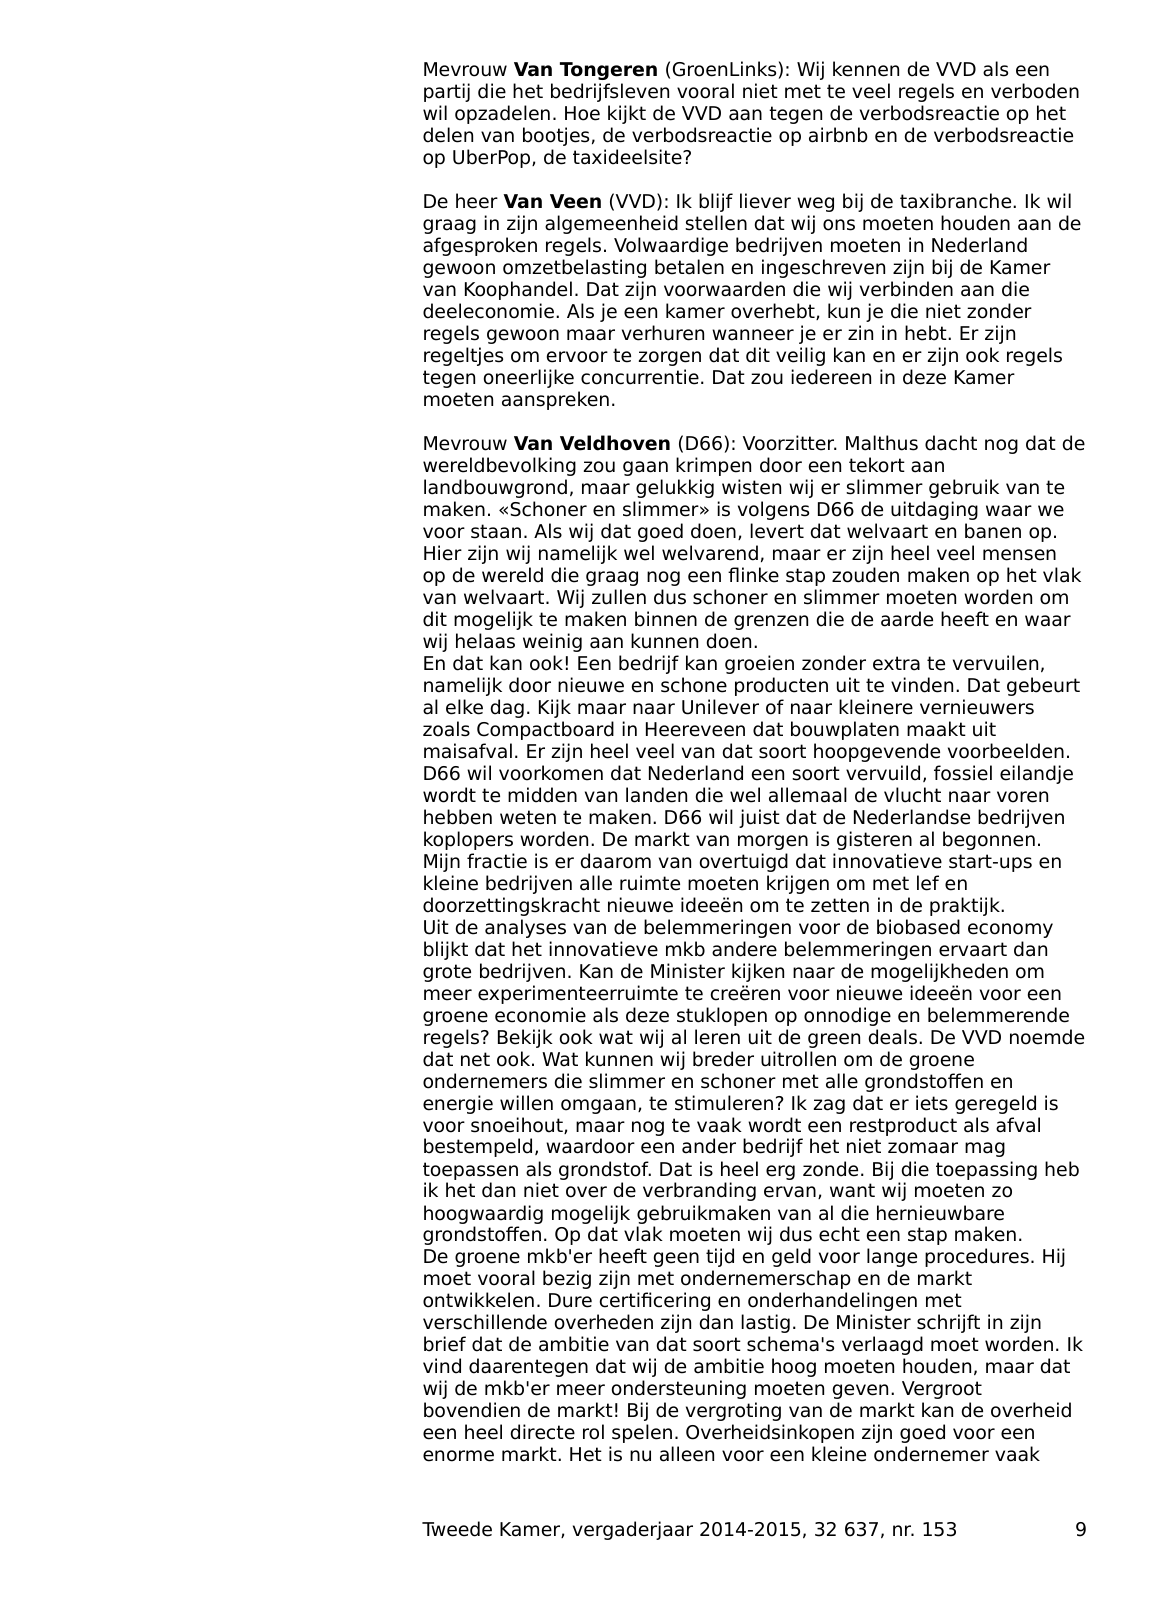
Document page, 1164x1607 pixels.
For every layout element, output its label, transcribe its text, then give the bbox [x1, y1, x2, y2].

text Mevrouw Van Veldhoven (D66): Voorzitter. Malthus dacht nog dat de wereldbevolking zou gaan krimpen door een tekort aan landbouwgrond, maar gelukkig wisten wij er slimmer gebruik van te maken. «Schoner en slimmer» is volgens D66 de uitdaging waar we voor staan. Als wij dat goed doen, levert dat welvaart en banen op. Hier zijn wij namelijk wel welvarend, maar er zijn heel veel mensen op de wereld die graag nog een flinke stap zouden maken op het vlak van welvaart. Wij zullen dus schoner en slimmer moeten worden om dit mogelijk te maken binnen de grenzen die de aarde heeft en waar wij helaas weinig aan kunnen doen. [422, 433, 1087, 653]
text Uit de analyses van de belemmeringen voor de biobased economy blijkt dat het innovatieve mkb andere belemmeringen ervaart dan grote bedrijven. Kan de Minister kijken naar de mogelijkheden om meer experimenteerruimte te creëren voor nieuwe ideeën voor een groene economie als deze stuklopen op onnodige en belemmerende regels? Bekijk ook wat wij al leren uit de green deals. De VVD noemde dat net ook. Wat kunnen wij breder uitrollen om de groene ondernemers die slimmer en schoner met alle grondstoffen en energie willen omgaan, te stimuleren? Ik zag dat er iets geregeld is voor snoeihout, maar nog te vaak wordt een restproduct als afval bestempeld, waardoor een ander bedrijf het niet zomaar mag toepassen als grondstof. Dat is heel erg zonde. Bij die toepassing heb ik het dan niet over de verbranding ervan, want wij moeten zo hoogwaardig mogelijk gebruikmaken van al die hernieuwbare grondstoffen. Op dat vlak moeten wij dus echt een stap maken. [422, 917, 1087, 1246]
text Mevrouw Van Tongeren (GroenLinks): Wij kennen de VVD als een partij die het bedrijfsleven vooral niet met te veel regels en verboden wil opzadelen. Hoe kijkt de VVD aan tegen de verbodsreactie op het delen van bootjes, de verbodsreactie op airbnb en de verbodsreactie op UberPop, de taxideelsite? [422, 59, 1087, 169]
text De heer Van Veen (VVD): Ik blijf liever weg bij de taxibranche. Ik wil graag in zijn algemeenheid stellen dat wij ons moeten houden aan de afgesproken regels. Volwaardige bedrijven moeten in Nederland gewoon omzetbelasting betalen en ingeschreven zijn bij de Kamer van Koophandel. Dat zijn voorwaarden die wij verbinden aan die deeleconomie. Als je een kamer overhebt, kun je die niet zonder regels gewoon maar verhuren wanneer je er zin in hebt. Er zijn regeltjes om ervoor te zorgen dat dit veilig kan en er zijn ook regels tegen oneerlijke concurrentie. Dat zou iedereen in deze Kamer moeten aanspreken. [422, 191, 1087, 411]
text En dat kan ook! Een bedrijf kan groeien zonder extra te vervuilen, namelijk door nieuwe en schone producten uit te vinden. Dat gebeurt al elke dag. Kijk maar naar Unilever of naar kleinere vernieuwers zoals Compactboard in Heereveen dat bouwplaten maakt uit maisafval. Er zijn heel veel van dat soort hoopgevende voorbeelden. D66 wil voorkomen dat Nederland een soort vervuild, fossiel eilandje wordt te midden van landen die wel allemaal de vlucht naar voren hebben weten te maken. D66 wil juist dat de Nederlandse bedrijven koplopers worden. De markt van morgen is gisteren al begonnen. Mijn fractie is er daarom van overtuigd dat innovatieve start-ups en kleine bedrijven alle ruimte moeten krijgen om met lef en doorzettingskracht nieuwe ideeën om te zetten in de praktijk. [422, 653, 1087, 917]
text De groene mkb'er heeft geen tijd en geld voor lange procedures. Hij moet vooral bezig zijn met ondernemerschap en de markt ontwikkelen. Dure certificering en onderhandelingen met verschillende overheden zijn dan lastig. De Minister schrijft in zijn brief dat de ambitie van dat soort schema's verlaagd moet worden. Ik vind daarentegen dat wij de ambitie hoog moeten houden, maar dat wij de mkb'er meer ondersteuning moeten geven. Vergroot bovendien de markt! Bij de vergroting van de markt kan de overheid een heel directe rol spelen. Overheidsinkopen zijn goed voor een enorme markt. Het is nu alleen voor een kleine ondernemer vaak [422, 1246, 1087, 1466]
